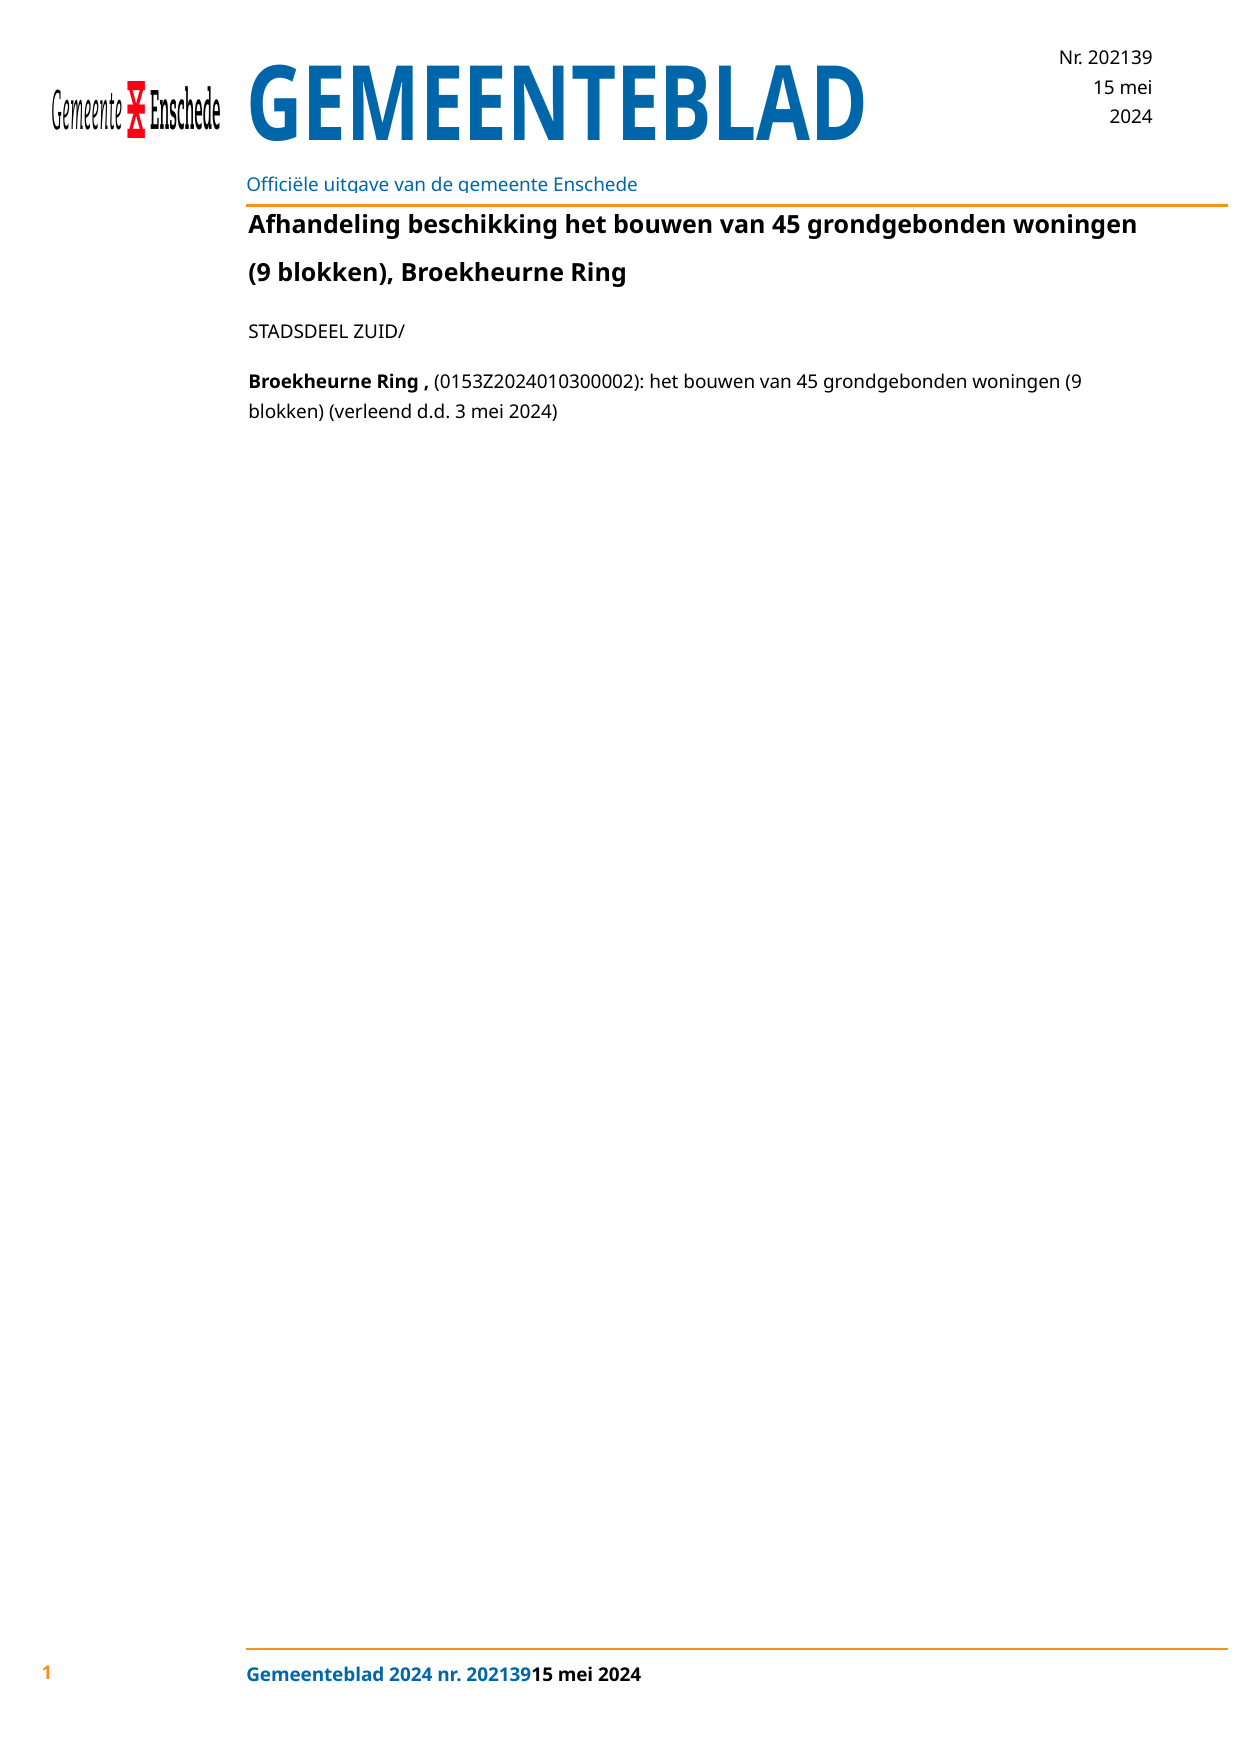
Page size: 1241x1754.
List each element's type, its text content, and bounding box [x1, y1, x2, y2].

text STADSDEEL ZUID/ [248, 318, 1152, 344]
picture [41, 47, 231, 172]
text Broekheurne Ring , (0153Z2024010300002): het bouwen van 45 grondgebonden woningen (9 blokken) (verleend d.d. 3 mei 2024) [248, 368, 1152, 424]
text Afhandeling beschikking het bouwen van 45 grondgebonden woningen (9 blokken), Broekheurne Ring [248, 207, 1152, 288]
